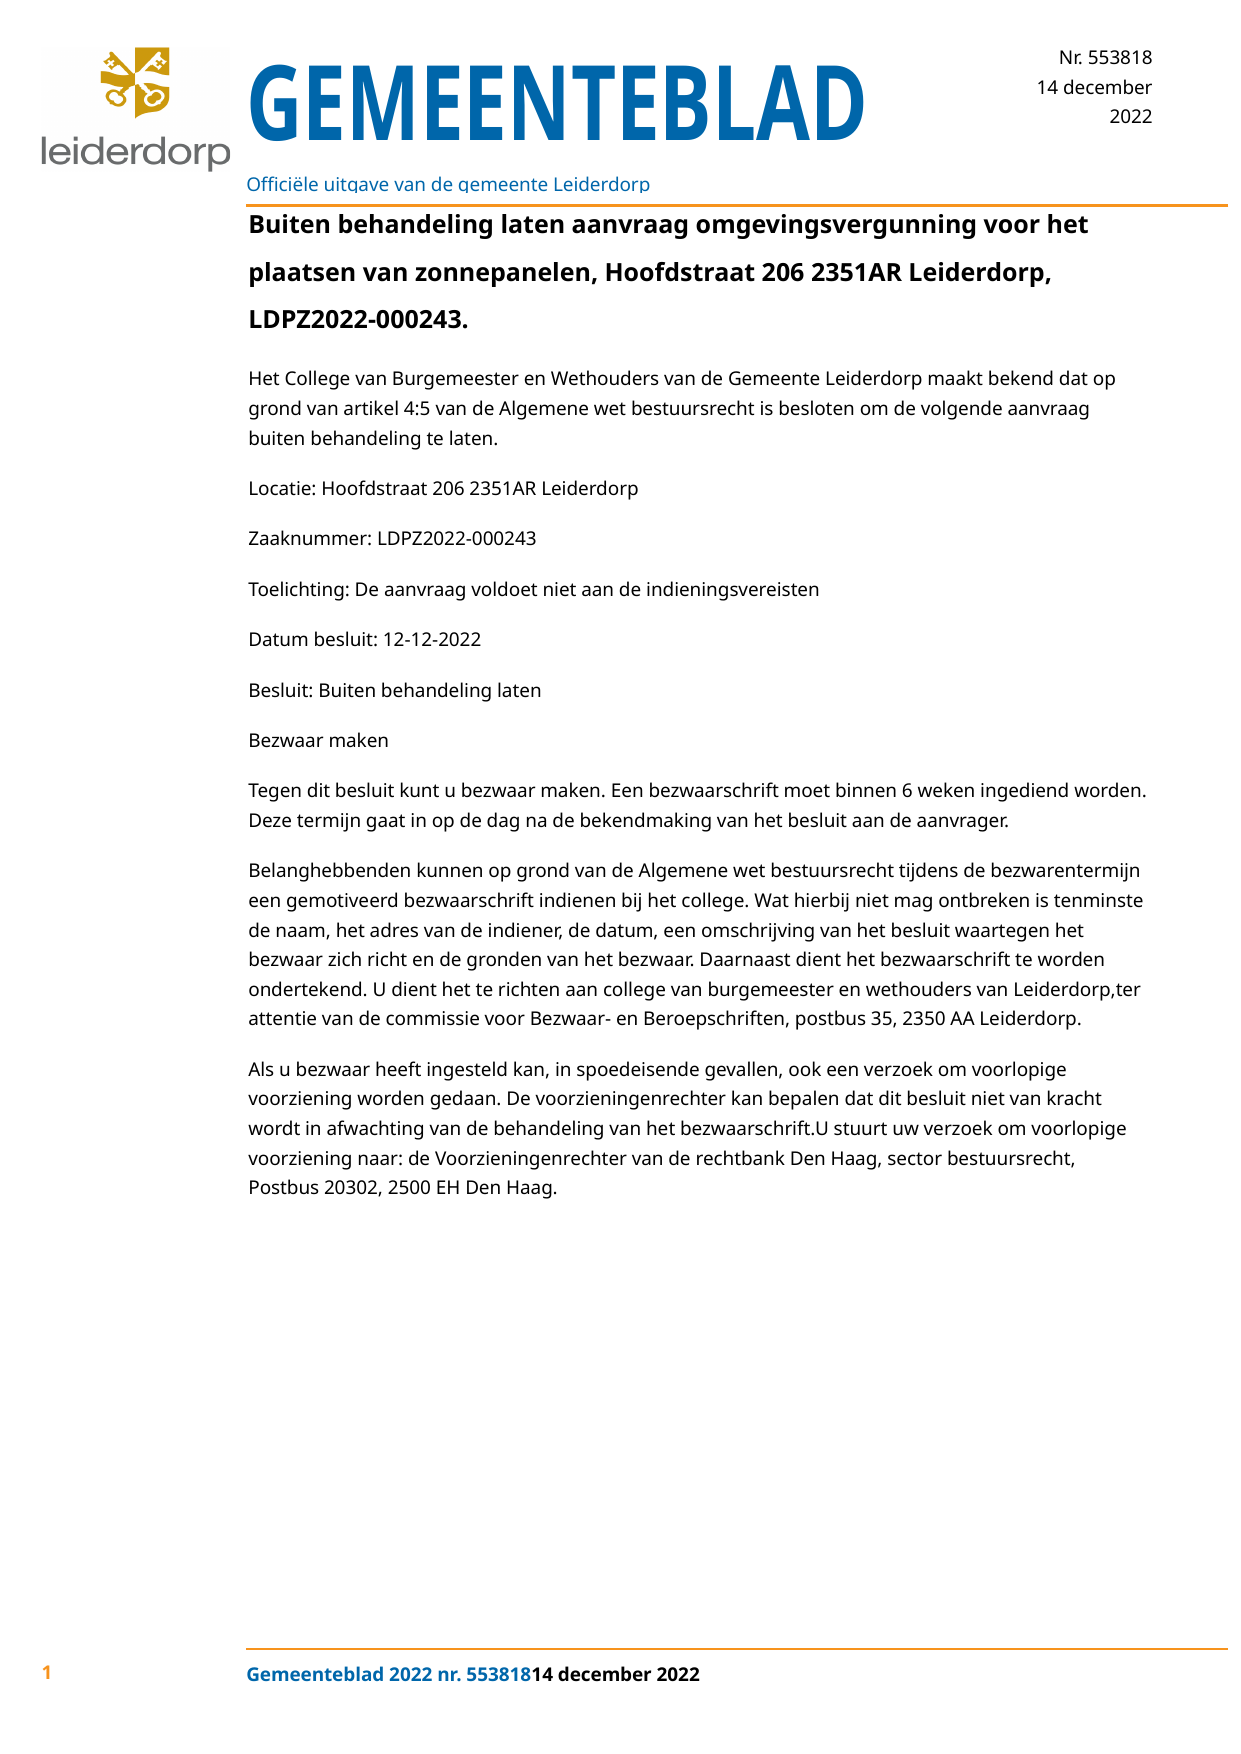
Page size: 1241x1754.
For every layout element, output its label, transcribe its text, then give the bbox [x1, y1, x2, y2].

text Als u bezwaar heeft ingesteld kan, in spoedeisende gevallen, ook een verzoek om voorlopige voorziening worden gedaan. De voorzieningenrechter kan bepalen dat dit besluit niet van kracht wordt in afwachting van de behandeling van het bezwaarschrift.U stuurt uw verzoek om voorlopige voorziening naar: de Voorzieningenrechter van de rechtbank Den Haag, sector bestuursrecht, Postbus 20302, 2500 EH Den Haag. [248, 1056, 1152, 1200]
text Besluit: Buiten behandeling laten [248, 677, 1152, 702]
text Bezwaar maken [248, 727, 1152, 753]
text Zaaknummer: LDPZ2022-000243 [248, 526, 1152, 551]
text Tegen dit besluit kunt u bezwaar maken. Een bezwaarschrift moet binnen 6 weken ingediend worden. Deze termijn gaat in op de dag na de bekendmaking van het besluit aan de aanvrager. [248, 778, 1152, 833]
picture [41, 47, 231, 172]
text Locatie: Hoofdstraat 206 2351AR Leiderdorp [248, 475, 1152, 501]
text Belanghebbenden kunnen op grond van de Algemene wet bestuursrecht tijdens de bezwarentermijn een gemotiveerd bezwaarschrift indienen bij het college. Wat hierbij niet mag ontbreken is tenminste de naam, het adres van de indiener, de datum, een omschrijving van het besluit waartegen het bezwaar zich richt en de gronden van het bezwaar. Daarnaast dient het bezwaarschrift te worden ondertekend. U dient het te richten aan college van burgemeester en wethouders van Leiderdorp,ter attentie van de commissie voor Bezwaar- en Beroepschriften, postbus 35, 2350 AA Leiderdorp. [248, 858, 1152, 1031]
text Het College van Burgemeester en Wethouders van de Gemeente Leiderdorp maakt bekend dat op grond van artikel 4:5 van de Algemene wet bestuursrecht is besloten om de volgende aanvraag buiten behandeling te laten. [248, 366, 1152, 450]
text Toelichting: De aanvraag voldoet niet aan de indieningsvereisten [248, 576, 1152, 602]
text Datum besluit: 12-12-2022 [248, 626, 1152, 652]
text Buiten behandeling laten aanvraag omgevingsvergunning voor het plaatsen van zonnepanelen, Hoofdstraat 206 2351AR Leiderdorp, LDPZ2022-000243. [248, 207, 1152, 336]
